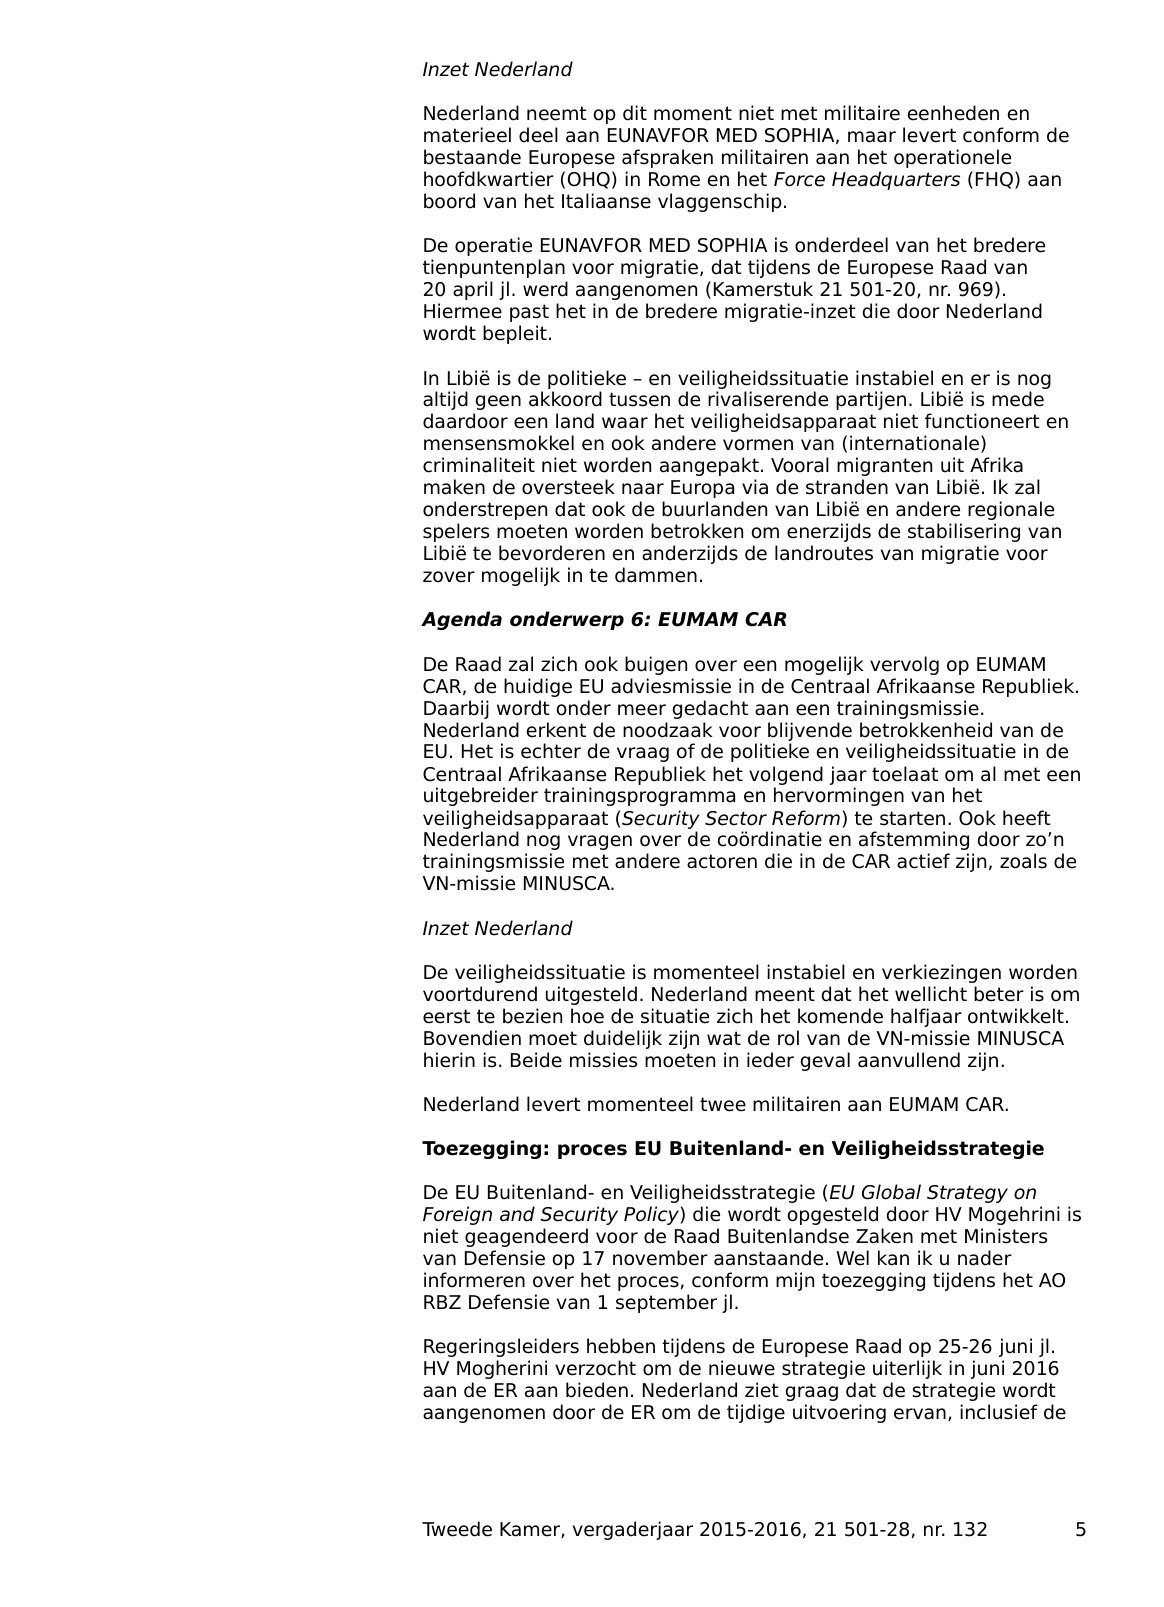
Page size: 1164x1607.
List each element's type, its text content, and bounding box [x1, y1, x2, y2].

text Regeringsleiders hebben tijdens de Europese Raad op 25-26 juni jl. HV Mogherini verzocht om de nieuwe strategie uiterlijk in juni 2016 aan de ER aan bieden. Nederland ziet graag dat de strategie wordt aangenomen door de ER om de tijdige uitvoering ervan, inclusief de [422, 1336, 1087, 1424]
subtitle Inzet Nederland [422, 917, 1087, 939]
subtitle Inzet Nederland [422, 59, 1087, 81]
text De EU Buitenland- en Veiligheidsstrategie (EU Global Strategy on Foreign and Security Policy) die wordt opgesteld door HV Mogehrini is niet geagendeerd voor de Raad Buitenlandse Zaken met Ministers van Defensie op 17 november aanstaande. Wel kan ik u nader informeren over het proces, conform mijn toezegging tijdens het AO RBZ Defensie van 1 september jl. [422, 1182, 1087, 1314]
text In Libië is de politieke – en veiligheidssituatie instabiel en er is nog altijd geen akkoord tussen de rivaliserende partijen. Libië is mede daardoor een land waar het veiligheidsapparaat niet functioneert en mensensmokkel en ook andere vormen van (internationale) criminaliteit niet worden aangepakt. Vooral migranten uit Afrika maken de oversteek naar Europa via de stranden van Libië. Ik zal onderstrepen dat ook de buurlanden van Libië en andere regionale spelers moeten worden betrokken om enerzijds de stabilisering van Libië te bevorderen en anderzijds de landroutes van migratie voor zover mogelijk in te dammen. [422, 367, 1087, 587]
subtitle Agenda onderwerp 6: EUMAM CAR [422, 609, 1087, 631]
subtitle Toezegging: proces EU Buitenland- en Veiligheidsstrategie [422, 1138, 1087, 1160]
text De veiligheidssituatie is momenteel instabiel en verkiezingen worden voortdurend uitgesteld. Nederland meent dat het wellicht beter is om eerst te bezien hoe de situatie zich het komende halfjaar ontwikkelt. Bovendien moet duidelijk zijn wat de rol van de VN-missie MINUSCA hierin is. Beide missies moeten in ieder geval aanvullend zijn. [422, 962, 1087, 1072]
text De Raad zal zich ook buigen over een mogelijk vervolg op EUMAM CAR, de huidige EU adviesmissie in de Centraal Afrikaanse Republiek. Daarbij wordt onder meer gedacht aan een trainingsmissie. Nederland erkent de noodzaak voor blijvende betrokkenheid van de EU. Het is echter de vraag of de politieke en veiligheidssituatie in de Centraal Afrikaanse Republiek het volgend jaar toelaat om al met een uitgebreider trainingsprogramma en hervormingen van het veiligheidsapparaat (Security Sector Reform) te starten. Ook heeft Nederland nog vragen over de coördinatie en afstemming door zo’n trainingsmissie met andere actoren die in de CAR actief zijn, zoals de VN-missie MINUSCA. [422, 653, 1087, 895]
text Nederland levert momenteel twee militairen aan EUMAM CAR. [422, 1094, 1087, 1116]
text Nederland neemt op dit moment niet met militaire eenheden en materieel deel aan EUNAVFOR MED SOPHIA, maar levert conform de bestaande Europese afspraken militairen aan het operationele hoofdkwartier (OHQ) in Rome en het Force Headquarters (FHQ) aan boord van het Italiaanse vlaggenschip. [422, 103, 1087, 213]
text De operatie EUNAVFOR MED SOPHIA is onderdeel van het bredere tienpuntenplan voor migratie, dat tijdens de Europese Raad van 20 april jl. werd aangenomen (Kamerstuk 21 501-20, nr. 969). Hiermee past het in de bredere migratie-inzet die door Nederland wordt bepleit. [422, 235, 1087, 345]
